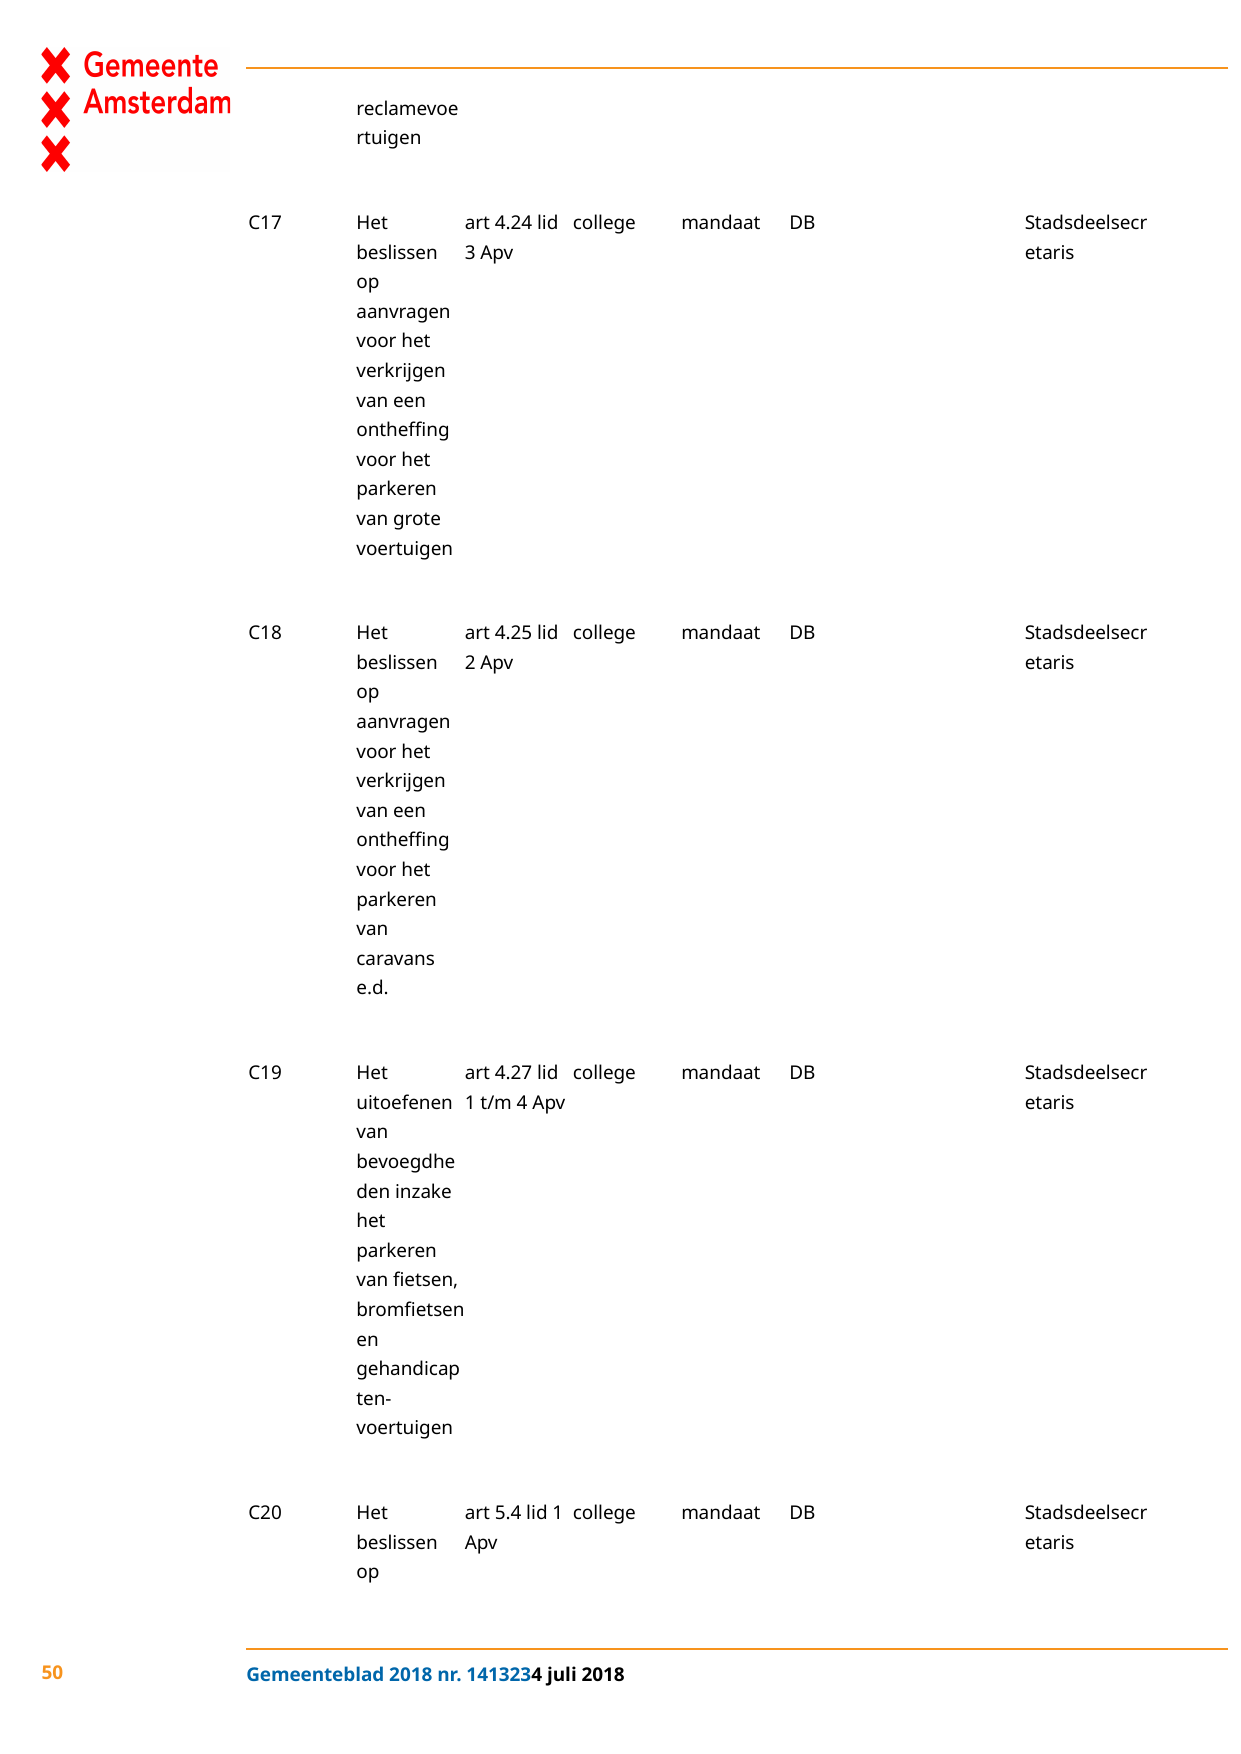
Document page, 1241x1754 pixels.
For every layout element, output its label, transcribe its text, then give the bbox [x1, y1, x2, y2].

table_cell Stadsdeelsecretaris [1025, 1030, 1152, 1470]
table_cell college [573, 180, 681, 590]
table_cell art 4.24 lid 3 Apv [465, 180, 573, 590]
table_cell C17 [248, 180, 356, 590]
table_header [789, 95, 897, 180]
table_cell college [573, 590, 681, 1030]
table_header [573, 95, 681, 180]
table_cell DB [789, 590, 897, 1030]
table_cell [898, 590, 1024, 1030]
table_header reclamevoertuigen [356, 95, 464, 180]
table_cell Het beslissen op aanvragen voor het verkrijgen van een ontheffing voor het parkeren van grote voertuigen [356, 180, 464, 590]
table_cell Stadsdeelsecretaris [1025, 180, 1152, 590]
table_cell college [573, 1030, 681, 1470]
table_cell art 4.25 lid 2 Apv [465, 590, 573, 1030]
table_cell Het uitoefenen van bevoegdheden inzake het parkeren van fietsen, bromfietsen en gehandicapten-voertuigen [356, 1030, 464, 1470]
table_cell Stadsdeelsecretaris [1025, 590, 1152, 1030]
table_cell C20 [248, 1470, 356, 1584]
table_header [898, 95, 1024, 180]
table_cell DB [789, 180, 897, 590]
table_cell C19 [248, 1030, 356, 1470]
table_cell Het beslissen op [356, 1470, 464, 1584]
table_cell art 4.27 lid 1 t/m 4 Apv [465, 1030, 573, 1470]
table_cell [898, 180, 1024, 590]
table_cell [898, 1030, 1024, 1470]
table_header [681, 95, 789, 180]
table_cell Het beslissen op aanvragen voor het verkrijgen van een ontheffing voor het parkeren van caravans e.d. [356, 590, 464, 1030]
table_cell mandaat [681, 590, 789, 1030]
table_cell mandaat [681, 1470, 789, 1584]
table_cell mandaat [681, 180, 789, 590]
table_cell art 5.4 lid 1 Apv [465, 1470, 573, 1584]
table_cell mandaat [681, 1030, 789, 1470]
table_header [465, 95, 573, 180]
table_header [248, 95, 356, 180]
table_cell DB [789, 1470, 897, 1584]
table_cell Stadsdeelsecretaris [1025, 1470, 1152, 1584]
table_cell C18 [248, 590, 356, 1030]
table_cell college [573, 1470, 681, 1584]
table_cell DB [789, 1030, 897, 1470]
table_header [1025, 95, 1152, 180]
picture [41, 47, 231, 172]
table_cell [898, 1470, 1024, 1584]
